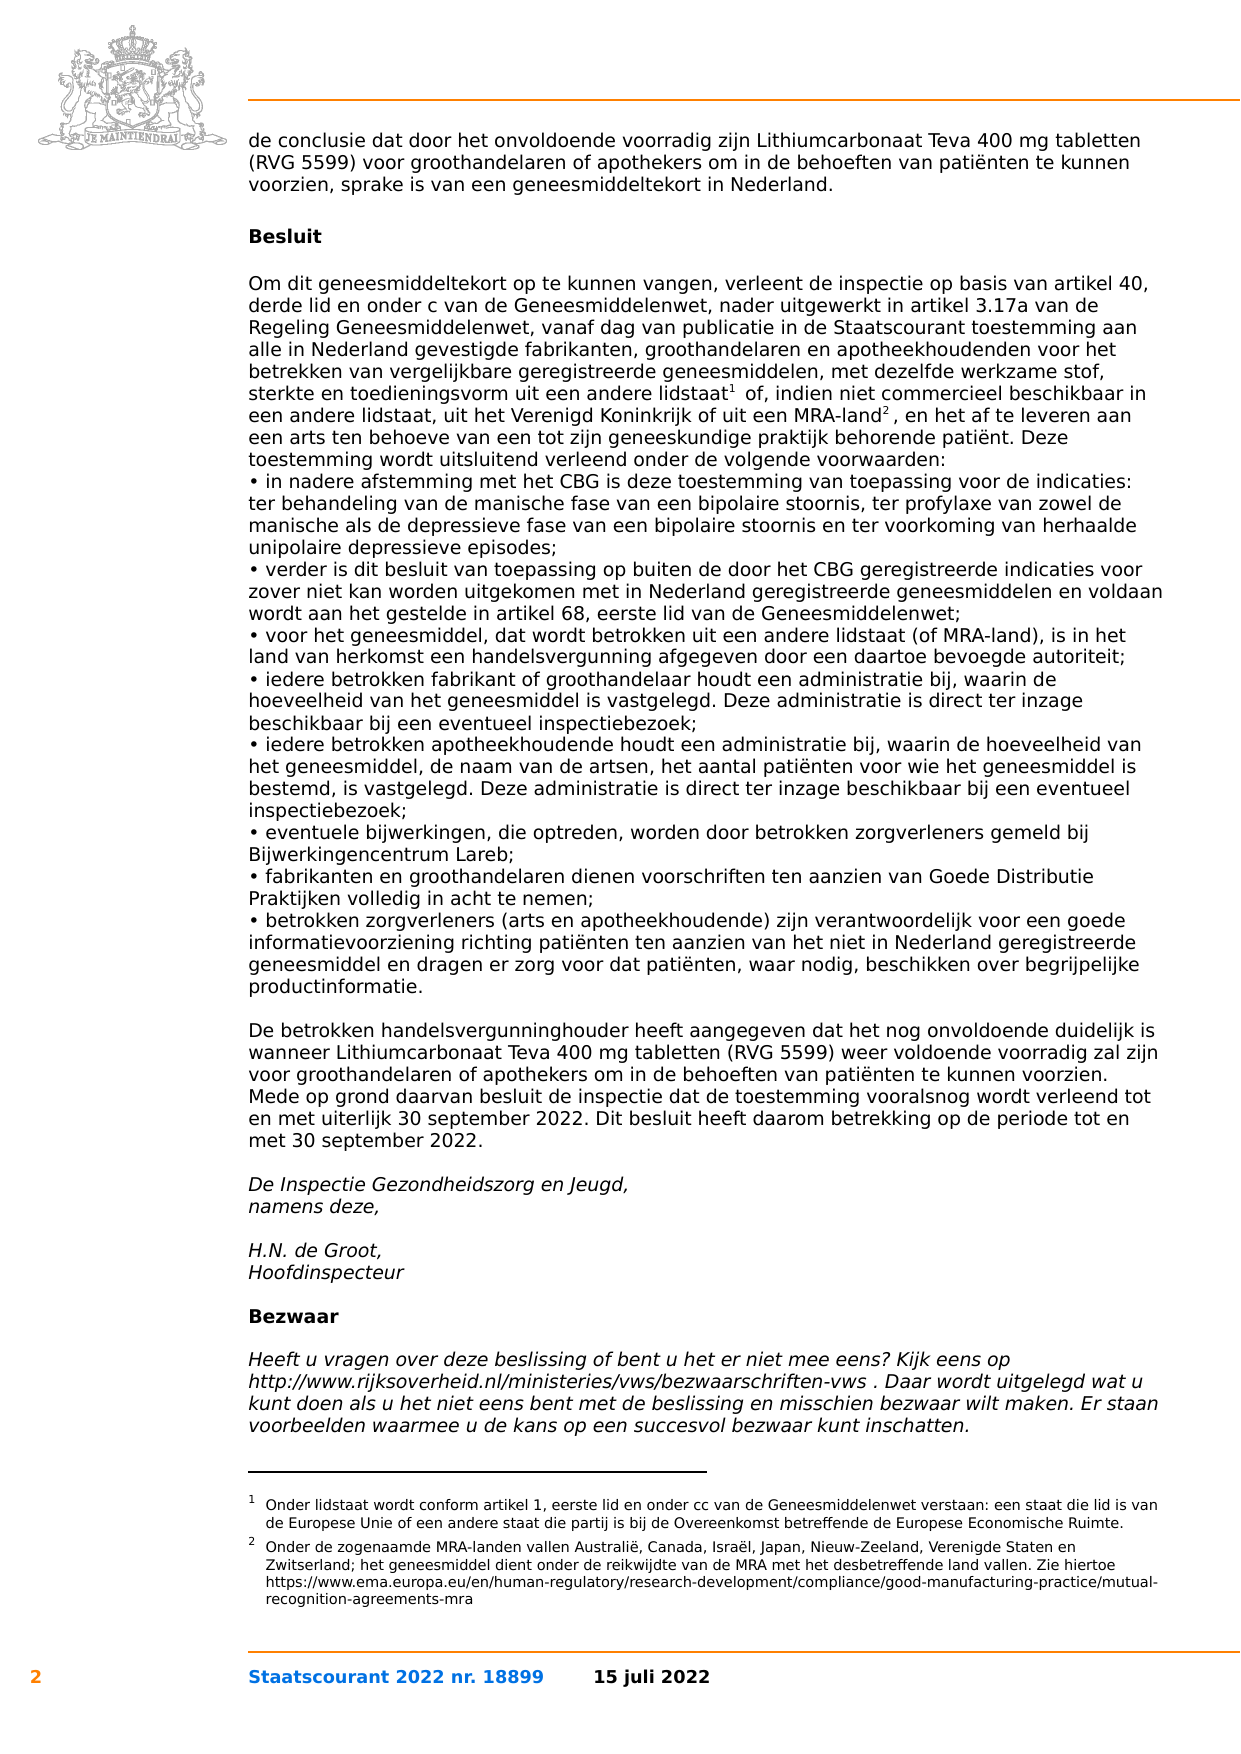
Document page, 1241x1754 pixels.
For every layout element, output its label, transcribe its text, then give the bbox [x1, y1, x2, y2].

text Bezwaar [248, 1306, 1163, 1327]
text • betrokken zorgverleners (arts en apotheekhoudende) zijn verantwoordelijk voor een goede informatievoorziening richting patiënten ten aanzien van het niet in Nederland geregistreerde geneesmiddel en dragen er zorg voor dat patiënten, waar nodig, beschikken over begrijpelijke productinformatie. [248, 910, 1163, 998]
text Onder de zogenaamde MRA-landen vallen Australië, Canada, Israël, Japan, Nieuw-Zeeland, Verenigde Staten en Zwitserland; het geneesmiddel dient onder de reikwijdte van de MRA met het desbetreffende land vallen. Zie hiertoe https://www.ema.europa.eu/en/human-regulatory/research-development/compliance/good-manufacturing-practice/mutual-recognition-agreements-mra [248, 1535, 1163, 1608]
text De Inspectie Gezondheidszorg en Jeugd, namens deze, H.N. de Groot, Hoofdinspecteur [248, 1174, 1163, 1284]
text Om dit geneesmiddeltekort op te kunnen vangen, verleent de inspectie op basis van artikel 40, derde lid en onder c van de Geneesmiddelenwet, nader uitgewerkt in artikel 3.17a van de Regeling Geneesmiddelenwet, vanaf dag van publicatie in de Staatscourant toestemming aan alle in Nederland gevestigde fabrikanten, groothandelaren en apotheekhoudenden voor het betrekken van vergelijkbare geregistreerde geneesmiddelen, met dezelfde werkzame stof, sterkte en toedieningsvorm uit een andere lidstaat of, indien niet commercieel beschikbaar in een andere lidstaat, uit het Verenigd Koninkrijk of uit een MRA-land, en het af te leveren aan een arts ten behoeve van een tot zijn geneeskundige praktijk behorende patiënt. Deze toestemming wordt uitsluitend verleend onder de volgende voorwaarden: [248, 273, 1163, 471]
text • eventuele bijwerkingen, die optreden, worden door betrokken zorgverleners gemeld bij Bijwerkingencentrum Lareb; [248, 822, 1163, 866]
subtitle Besluit [248, 226, 1163, 248]
text Onder lidstaat wordt conform artikel 1, eerste lid en onder cc van de Geneesmiddelenwet verstaan: een staat die lid is van de Europese Unie of een andere staat die partij is bij de Overeenkomst betreffende de Europese Economische Ruimte. [248, 1493, 1163, 1532]
text • fabrikanten en groothandelaren dienen voorschriften ten aanzien van Goede Distributie Praktijken volledig in acht te nemen; [248, 866, 1163, 910]
text • in nadere afstemming met het CBG is deze toestemming van toepassing voor de indicaties: ter behandeling van de manische fase van een bipolaire stoornis, ter profylaxe van zowel de manische als de depressieve fase van een bipolaire stoornis en ter voorkoming van herhaalde unipolaire depressieve episodes; [248, 471, 1163, 558]
picture [38, 25, 227, 150]
text de conclusie dat door het onvoldoende voorradig zijn Lithiumcarbonaat Teva 400 mg tabletten (RVG 5599) voor groothandelaren of apothekers om in de behoeften van patiënten te kunnen voorzien, sprake is van een geneesmiddeltekort in Nederland. [248, 130, 1163, 196]
text • iedere betrokken fabrikant of groothandelaar houdt een administratie bij, waarin de hoeveelheid van het geneesmiddel is vastgelegd. Deze administratie is direct ter inzage beschikbaar bij een eventueel inspectiebezoek; [248, 668, 1163, 734]
text • voor het geneesmiddel, dat wordt betrokken uit een andere lidstaat (of MRA-land), is in het land van herkomst een handelsvergunning afgegeven door een daartoe bevoegde autoriteit; [248, 624, 1163, 668]
text • iedere betrokken apotheekhoudende houdt een administratie bij, waarin de hoeveelheid van het geneesmiddel, de naam van de artsen, het aantal patiënten voor wie het geneesmiddel is bestemd, is vastgelegd. Deze administratie is direct ter inzage beschikbaar bij een eventueel inspectiebezoek; [248, 734, 1163, 822]
text Heeft u vragen over deze beslissing of bent u het er niet mee eens? Kijk eens op http://www.rijksoverheid.nl/ministeries/vws/bezwaarschriften-vws . Daar wordt uitgelegd wat u kunt doen als u het niet eens bent met de beslissing en misschien bezwaar wilt maken. Er staan voorbeelden waarmee u de kans op een succesvol bezwaar kunt inschatten. [248, 1349, 1163, 1437]
text De betrokken handelsvergunninghouder heeft aangegeven dat het nog onvoldoende duidelijk is wanneer Lithiumcarbonaat Teva 400 mg tabletten (RVG 5599) weer voldoende voorradig zal zijn voor groothandelaren of apothekers om in de behoeften van patiënten te kunnen voorzien. Mede op grond daarvan besluit de inspectie dat de toestemming vooralsnog wordt verleend tot en met uiterlijk 30 september 2022. Dit besluit heeft daarom betrekking op de periode tot en met 30 september 2022. [248, 1020, 1163, 1152]
text • verder is dit besluit van toepassing op buiten de door het CBG geregistreerde indicaties voor zover niet kan worden uitgekomen met in Nederland geregistreerde geneesmiddelen en voldaan wordt aan het gestelde in artikel 68, eerste lid van de Geneesmiddelenwet; [248, 558, 1163, 624]
